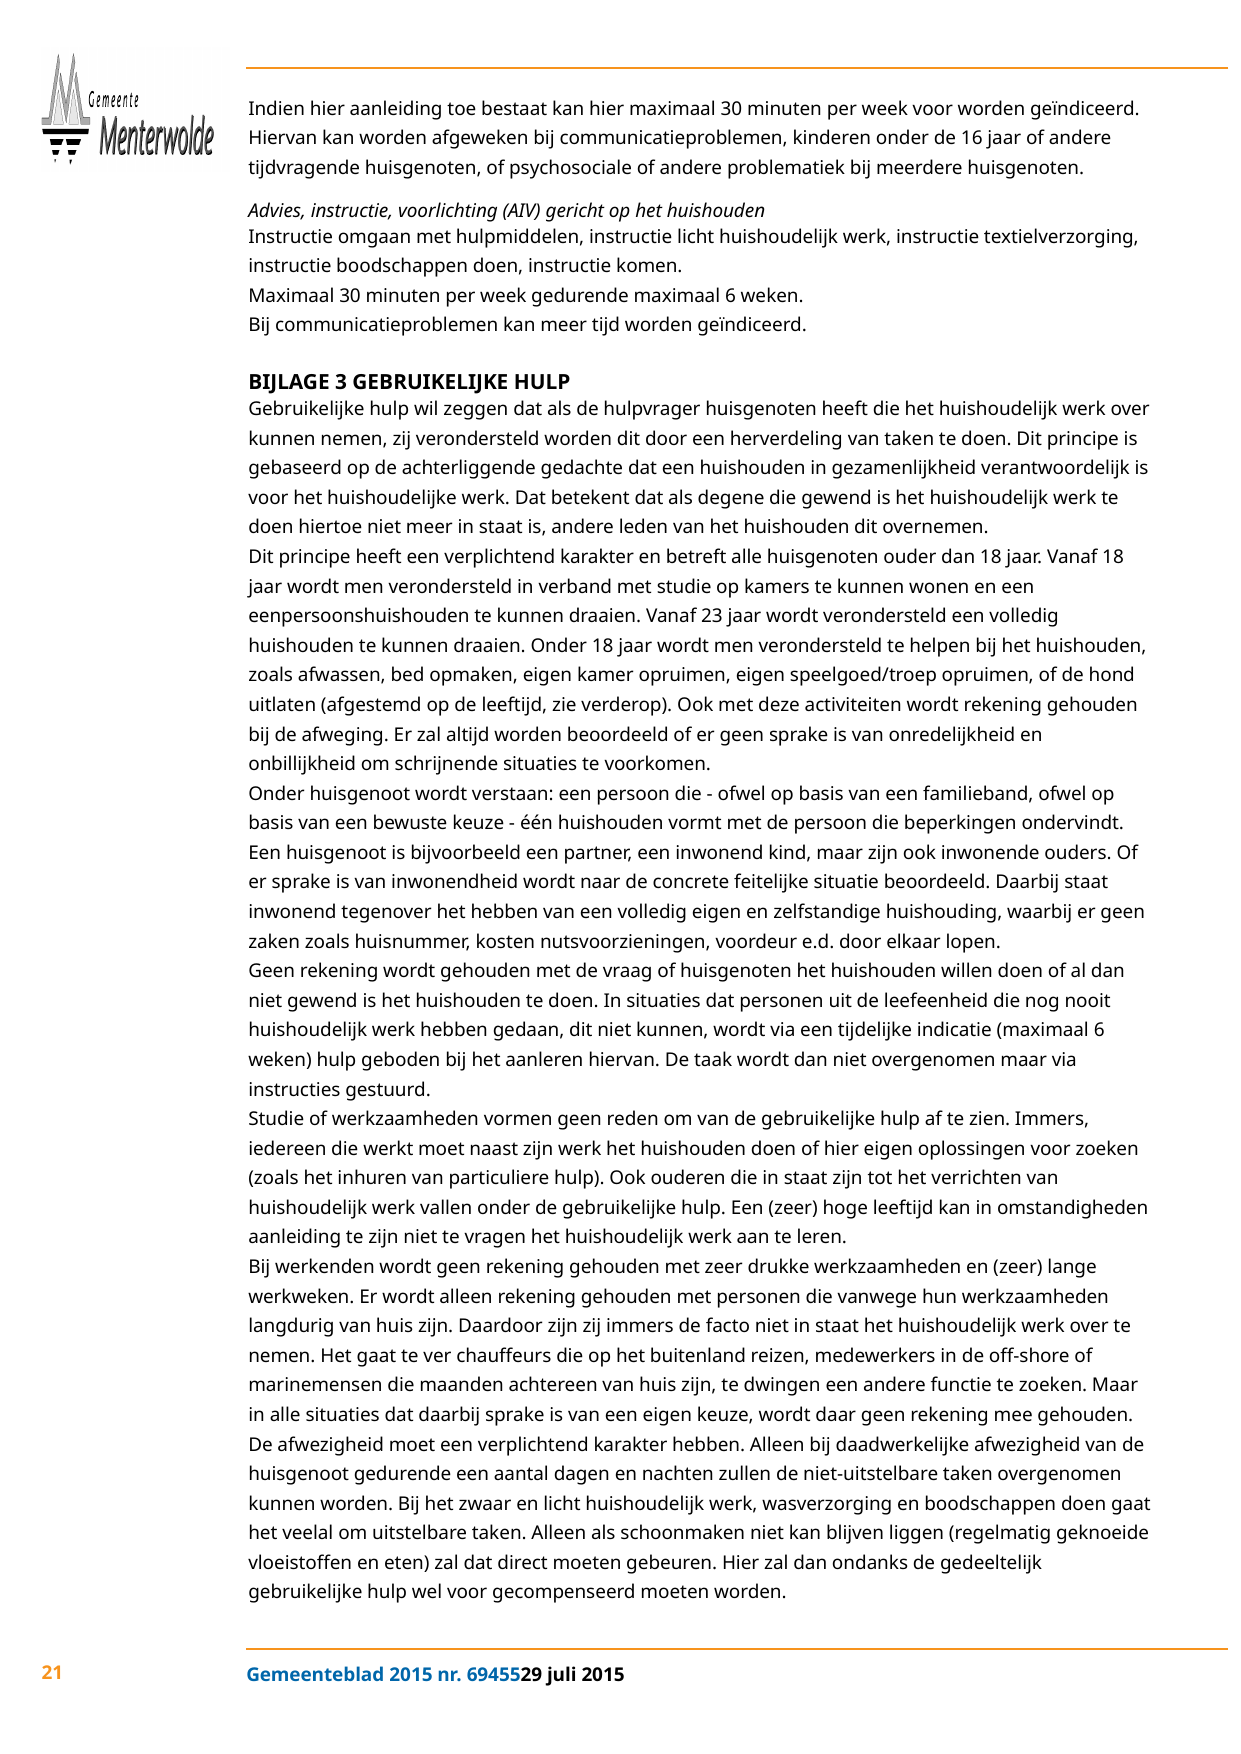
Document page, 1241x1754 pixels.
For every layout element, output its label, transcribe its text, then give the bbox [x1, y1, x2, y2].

text Onder huisgenoot wordt verstaan: een persoon die - ofwel op basis van een familieband, ofwel op basis van een bewuste keuze - één huishouden vormt met de persoon die beperkingen ondervindt. Een huisgenoot is bijvoorbeeld een partner, een inwonend kind, maar zijn ook inwonende ouders. Of er sprake is van inwonendheid wordt naar de concrete feitelijke situatie beoordeeld. Daarbij staat inwonend tegenover het hebben van een volledig eigen en zelfstandige huishouding, waarbij er geen zaken zoals huisnummer, kosten nutsvoorzieningen, voordeur e.d. door elkaar lopen. [248, 780, 1152, 953]
text Maximaal 30 minuten per week gedurende maximaal 6 weken. [248, 282, 1152, 308]
text Studie of werkzaamheden vormen geen reden om van de gebruikelijke hulp af te zien. Immers, iedereen die werkt moet naast zijn werk het huishouden doen of hier eigen oplossingen voor zoeken (zoals het inhuren van particuliere hulp). Ook ouderen die in staat zijn tot het verrichten van huishoudelijk werk vallen onder de gebruikelijke hulp. Een (zeer) hoge leeftijd kan in omstandigheden aanleiding te zijn niet te vragen het huishoudelijk werk aan te leren. [248, 1105, 1152, 1249]
text Gebruikelijke hulp wil zeggen dat als de hulpvrager huisgenoten heeft die het huishoudelijk werk over kunnen nemen, zij verondersteld worden dit door een herverdeling van taken te doen. Dit principe is gebaseerd op de achterliggende gedachte dat een huishouden in gezamenlijkheid verantwoordelijk is voor het huishoudelijke werk. Dat betekent dat als degene die gewend is het huishoudelijk werk te doen hiertoe niet meer in staat is, andere leden van het huishouden dit overnemen. [248, 395, 1152, 539]
text Indien hier aanleiding toe bestaat kan hier maximaal 30 minuten per week voor worden geïndiceerd. [248, 95, 1152, 121]
text Bij werkenden wordt geen rekening gehouden met zeer drukke werkzaamheden en (zeer) lange werkweken. Er wordt alleen rekening gehouden met personen die vanwege hun werkzaamheden langdurig van huis zijn. Daardoor zijn zij immers de facto niet in staat het huishoudelijk werk over te nemen. Het gaat te ver chauffeurs die op het buitenland reizen, medewerkers in de off-shore of marinemensen die maanden achtereen van huis zijn, te dwingen een andere functie te zoeken. Maar in alle situaties dat daarbij sprake is van een eigen keuze, wordt daar geen rekening mee gehouden. De afwezigheid moet een verplichtend karakter hebben. Alleen bij daadwerkelijke afwezigheid van de huisgenoot gedurende een aantal dagen en nachten zullen de niet-uitstelbare taken overgenomen kunnen worden. Bij het zwaar en licht huishoudelijk werk, wasverzorging en boodschappen doen gaat het veelal om uitstelbare taken. Alleen als schoonmaken niet kan blijven liggen (regelmatig geknoeide vloeistoffen en eten) zal dat direct moeten gebeuren. Hier zal dan ondanks de gedeeltelijk gebruikelijke hulp wel voor gecompenseerd moeten worden. [248, 1253, 1152, 1604]
text Hiervan kan worden afgeweken bij communicatieproblemen, kinderen onder de 16 jaar of andere tijdvragende huisgenoten, of psychosociale of andere problematiek bij meerdere huisgenoten. [248, 124, 1152, 180]
text BIJLAGE 3 GEBRUIKELIJKE HULP [248, 367, 1152, 395]
text Instructie omgaan met hulpmiddelen, instructie licht huishoudelijk werk, instructie textielverzorging, instructie boodschappen doen, instructie komen. [248, 223, 1152, 278]
picture [41, 47, 231, 172]
text Dit principe heeft een verplichtend karakter en betreft alle huisgenoten ouder dan 18 jaar. Vanaf 18 jaar wordt men verondersteld in verband met studie op kamers te kunnen wonen en een eenpersoonshuishouden te kunnen draaien. Vanaf 23 jaar wordt verondersteld een volledig huishouden te kunnen draaien. Onder 18 jaar wordt men verondersteld te helpen bij het huishouden, zoals afwassen, bed opmaken, eigen kamer opruimen, eigen speelgoed/troep opruimen, of de hond uitlaten (afgestemd op de leeftijd, zie verderop). Ook met deze activiteiten wordt rekening gehouden bij de afweging. Er zal altijd worden beoordeeld of er geen sprake is van onredelijkheid en onbillijkheid om schrijnende situaties te voorkomen. [248, 543, 1152, 776]
text Advies, instructie, voorlichting (AIV) gericht op het huishouden [248, 197, 1152, 223]
text Bij communicatieproblemen kan meer tijd worden geïndiceerd. [248, 312, 1152, 337]
text Geen rekening wordt gehouden met de vraag of huisgenoten het huishouden willen doen of al dan niet gewend is het huishouden te doen. In situaties dat personen uit de leefeenheid die nog nooit huishoudelijk werk hebben gedaan, dit niet kunnen, wordt via een tijdelijke indicatie (maximaal 6 weken) hulp geboden bij het aanleren hiervan. De taak wordt dan niet overgenomen maar via instructies gestuurd. [248, 957, 1152, 1101]
